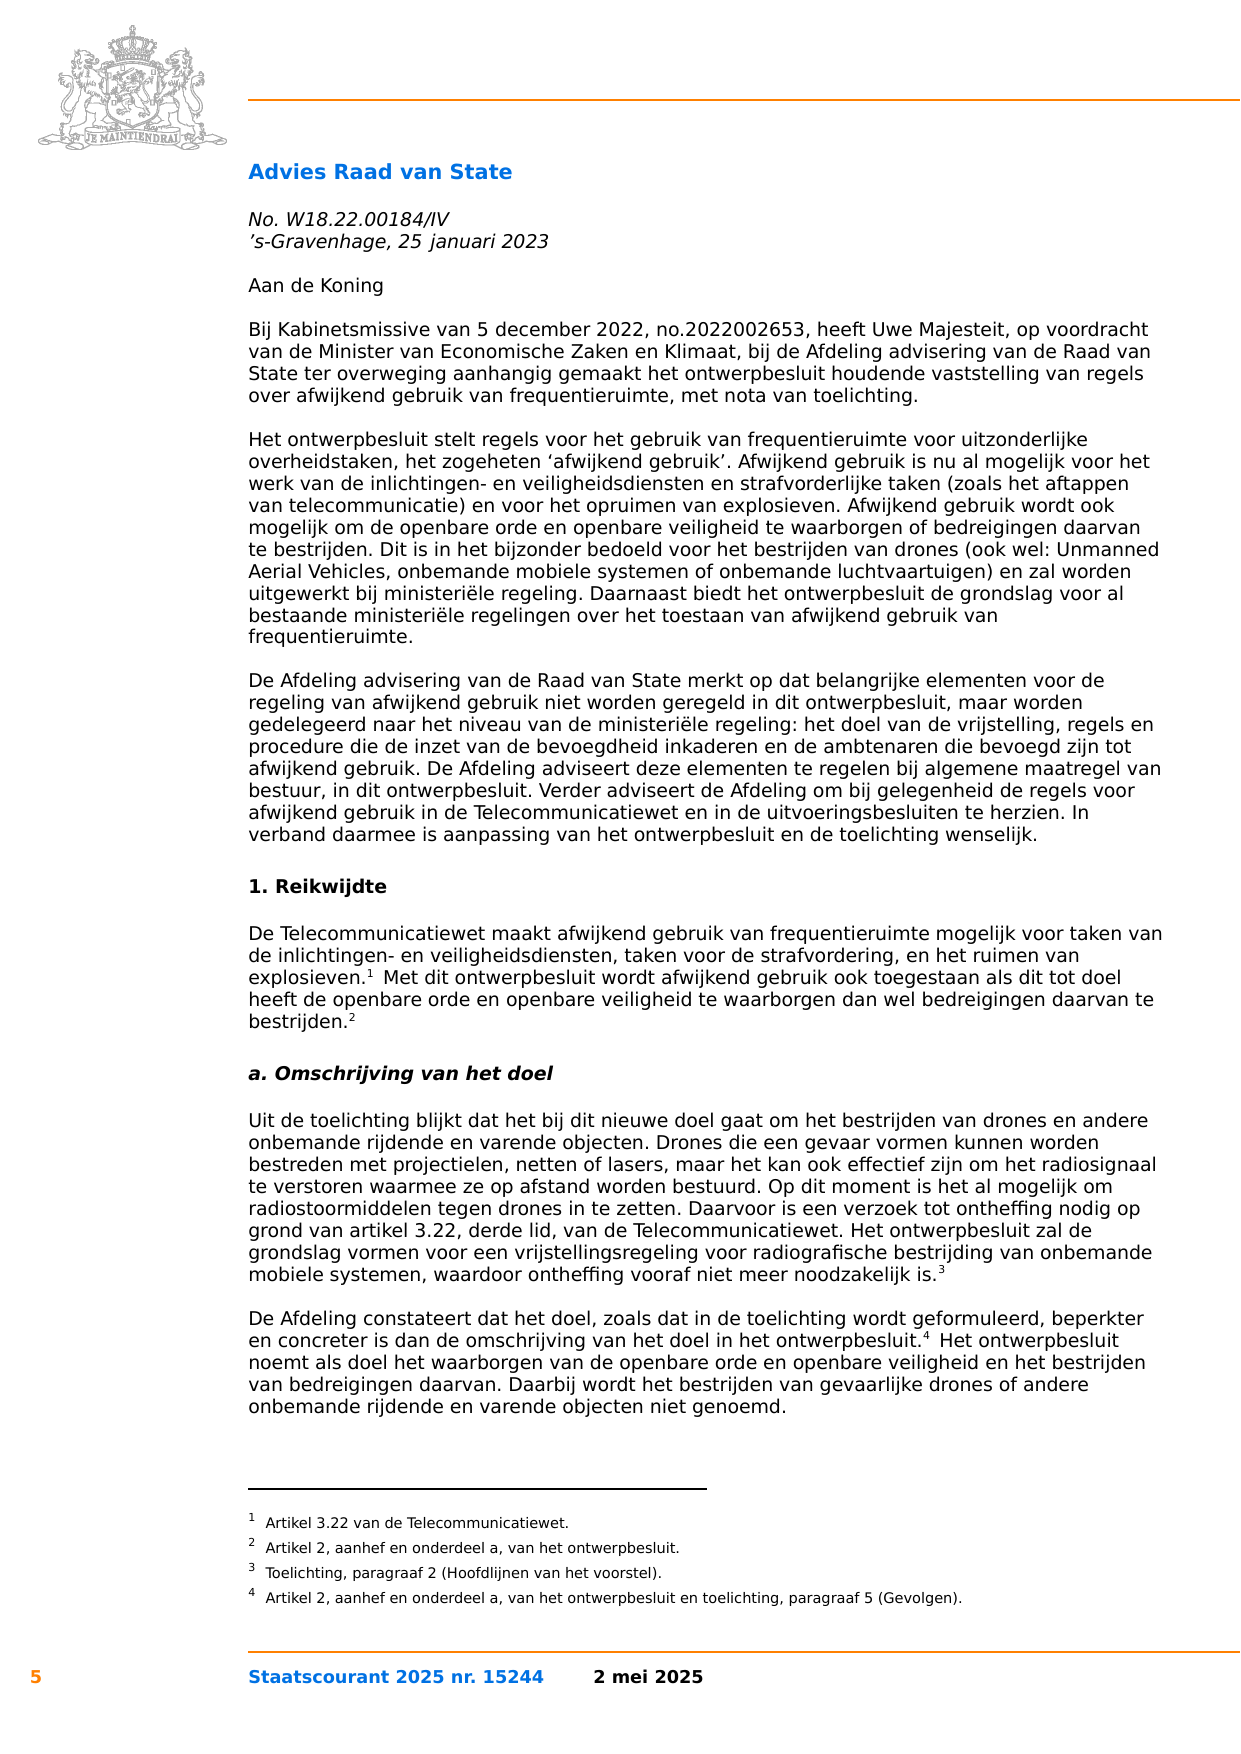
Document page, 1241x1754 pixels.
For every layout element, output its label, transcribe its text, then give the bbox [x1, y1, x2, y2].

text De Afdeling constateert dat het doel, zoals dat in de toelichting wordt geformuleerd, beperkter en concreter is dan de omschrijving van het doel in het ontwerpbesluit. Het ontwerpbesluit noemt als doel het waarborgen van de openbare orde en openbare veiligheid en het bestrijden van bedreigingen daarvan. Daarbij wordt het bestrijden van gevaarlijke drones of andere onbemande rijdende en varende objecten niet genoemd. [248, 1308, 1163, 1418]
picture [38, 25, 227, 150]
subtitle a. Omschrijving van het doel [248, 1063, 1163, 1085]
text Artikel 2, aanhef en onderdeel a, van het ontwerpbesluit en toelichting, paragraaf 5 (Gevolgen). [248, 1586, 1163, 1608]
text Toelichting, paragraaf 2 (Hoofdlijnen van het voorstel). [248, 1561, 1163, 1583]
text Artikel 2, aanhef en onderdeel a, van het ontwerpbesluit. [248, 1536, 1163, 1558]
text Bij Kabinetsmissive van 5 december 2022, no.2022002653, heeft Uwe Majesteit, op voordracht van de Minister van Economische Zaken en Klimaat, bij de Afdeling advisering van de Raad van State ter overweging aanhangig gemaakt het ontwerpbesluit houdende vaststelling van regels over afwijkend gebruik van frequentieruimte, met nota van toelichting. [248, 319, 1163, 407]
subtitle Advies Raad van State [248, 160, 1163, 184]
subtitle 1. Reikwijdte [248, 876, 1163, 898]
text De Telecommunicatiewet maakt afwijkend gebruik van frequentieruimte mogelijk voor taken van de inlichtingen- en veiligheidsdiensten, taken voor de strafvordering, en het ruimen van explosieven. Met dit ontwerpbesluit wordt afwijkend gebruik ook toegestaan als dit tot doel heeft de openbare orde en openbare veiligheid te waarborgen dan wel bedreigingen daarvan te bestrijden. [248, 923, 1163, 1033]
text De Afdeling advisering van de Raad van State merkt op dat belangrijke elementen voor de regeling van afwijkend gebruik niet worden geregeld in dit ontwerpbesluit, maar worden gedelegeerd naar het niveau van de ministeriële regeling: het doel van de vrijstelling, regels en procedure die de inzet van de bevoegdheid inkaderen en de ambtenaren die bevoegd zijn tot afwijkend gebruik. De Afdeling adviseert deze elementen te regelen bij algemene maatregel van bestuur, in dit ontwerpbesluit. Verder adviseert de Afdeling om bij gelegenheid de regels voor afwijkend gebruik in de Telecommunicatiewet en in de uitvoeringsbesluiten te herzien. In verband daarmee is aanpassing van het ontwerpbesluit en de toelichting wenselijk. [248, 670, 1163, 846]
text Aan de Koning [248, 275, 1163, 297]
text ’s-Gravenhage, 25 januari 2023 [248, 231, 1163, 253]
text Uit de toelichting blijkt dat het bij dit nieuwe doel gaat om het bestrijden van drones en andere onbemande rijdende en varende objecten. Drones die een gevaar vormen kunnen worden bestreden met projectielen, netten of lasers, maar het kan ook effectief zijn om het radiosignaal te verstoren waarmee ze op afstand worden bestuurd. Op dit moment is het al mogelijk om radiostoormiddelen tegen drones in te zetten. Daarvoor is een verzoek tot ontheffing nodig op grond van artikel 3.22, derde lid, van de Telecommunicatiewet. Het ontwerpbesluit zal de grondslag vormen voor een vrijstellingsregeling voor radiografische bestrijding van onbemande mobiele systemen, waardoor ontheffing vooraf niet meer noodzakelijk is. [248, 1110, 1163, 1286]
text No. W18.22.00184/IV [248, 209, 1163, 231]
text Artikel 3.22 van de Telecommunicatiewet. [248, 1511, 1163, 1533]
text Het ontwerpbesluit stelt regels voor het gebruik van frequentieruimte voor uitzonderlijke overheidstaken, het zogeheten ‘afwijkend gebruik’. Afwijkend gebruik is nu al mogelijk voor het werk van de inlichtingen- en veiligheidsdiensten en strafvorderlijke taken (zoals het aftappen van telecommunicatie) en voor het opruimen van explosieven. Afwijkend gebruik wordt ook mogelijk om de openbare orde en openbare veiligheid te waarborgen of bedreigingen daarvan te bestrijden. Dit is in het bijzonder bedoeld voor het bestrijden van drones (ook wel: Unmanned Aerial Vehicles, onbemande mobiele systemen of onbemande luchtvaartuigen) en zal worden uitgewerkt bij ministeriële regeling. Daarnaast biedt het ontwerpbesluit de grondslag voor al bestaande ministeriële regelingen over het toestaan van afwijkend gebruik van frequentieruimte. [248, 429, 1163, 648]
